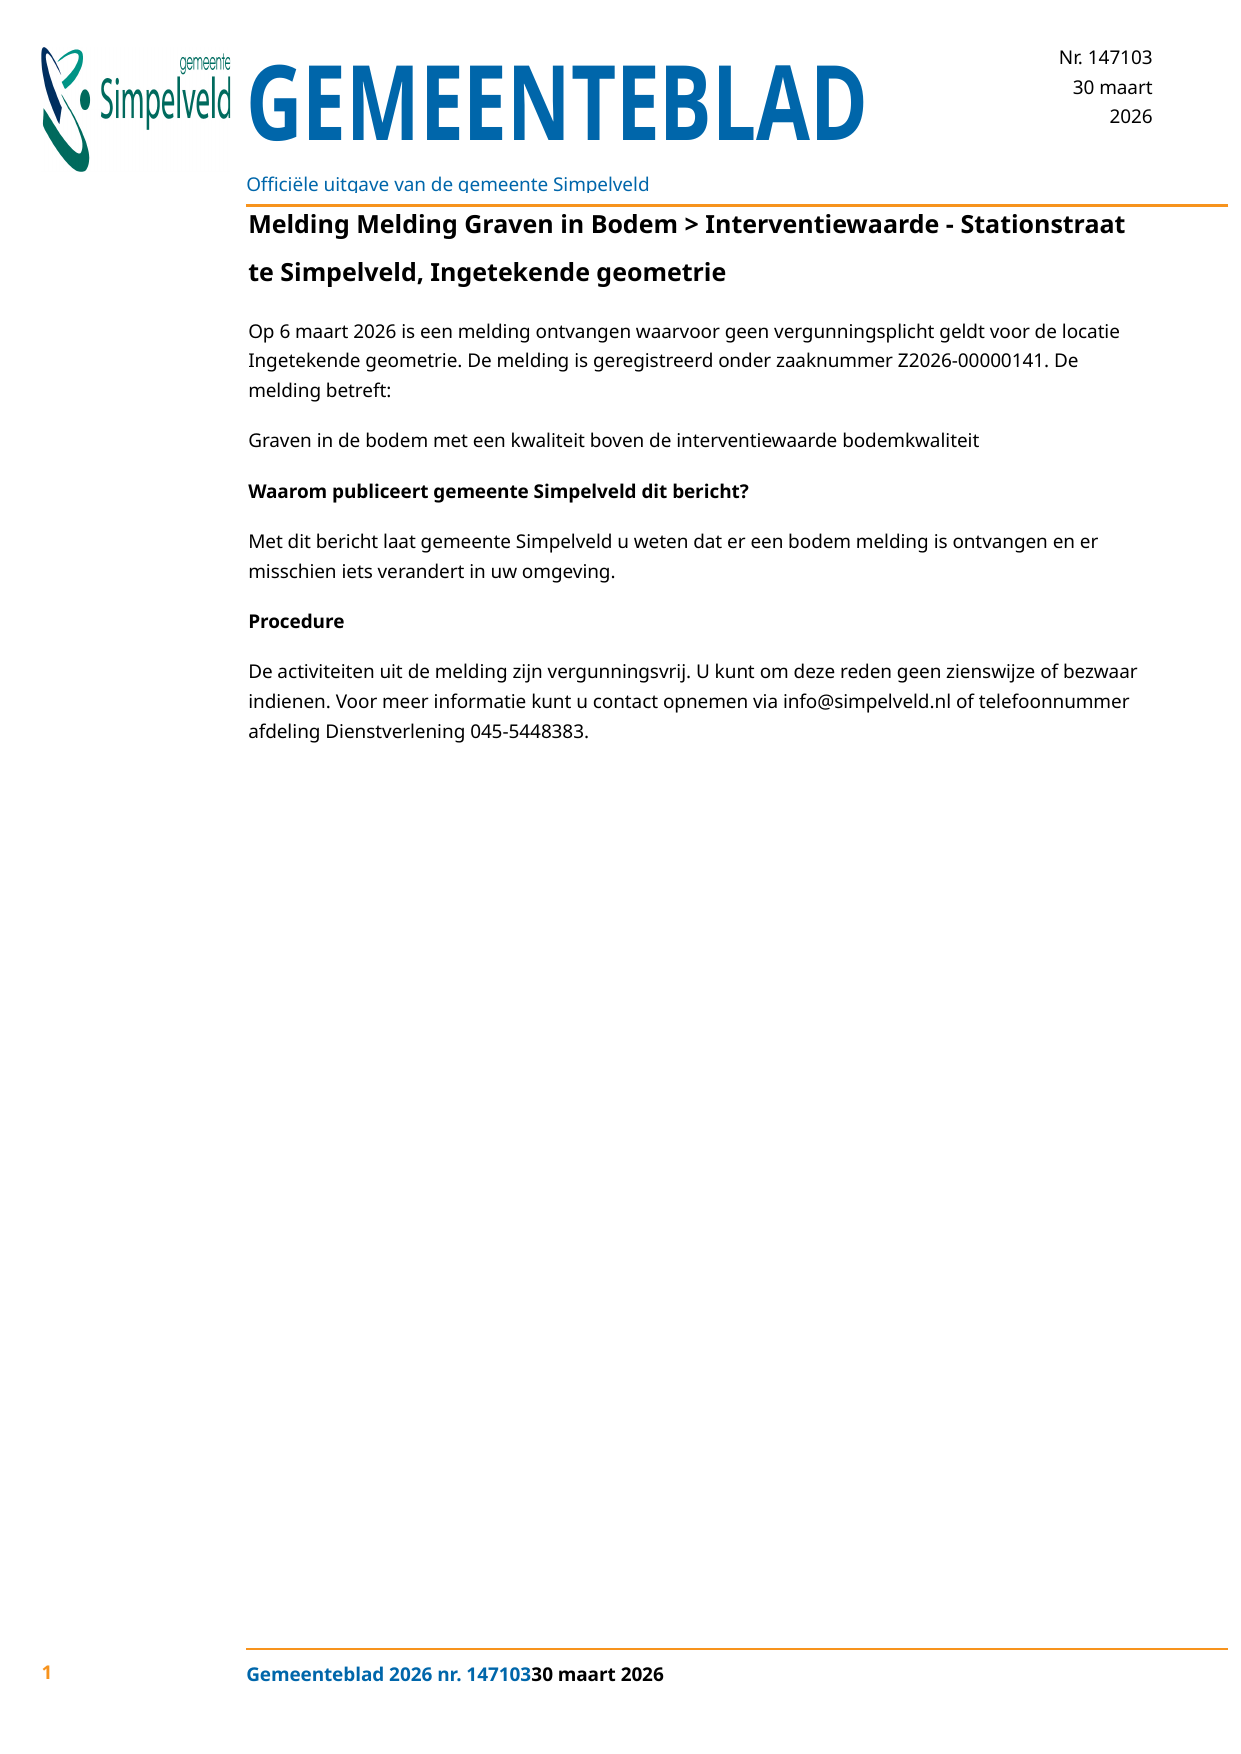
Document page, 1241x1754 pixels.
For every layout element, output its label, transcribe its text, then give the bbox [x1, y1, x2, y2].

text Op 6 maart 2026 is een melding ontvangen waarvoor geen vergunningsplicht geldt voor de locatie Ingetekende geometrie. De melding is geregistreerd onder zaaknummer Z2026-00000141. De melding betreft: [248, 318, 1152, 403]
text Graven in de bodem met een kwaliteit boven de interventiewaarde bodemkwaliteit [248, 427, 1152, 453]
text Waarom publiceert gemeente Simpelveld dit bericht? [248, 478, 1152, 504]
text Melding Melding Graven in Bodem > Interventiewaarde - Stationstraat te Simpelveld, Ingetekende geometrie [248, 207, 1152, 288]
text Met dit bericht laat gemeente Simpelveld u weten dat er een bodem melding is ontvangen en er misschien iets verandert in uw omgeving. [248, 528, 1152, 584]
text De activiteiten uit de melding zijn vergunningsvrij. U kunt om deze reden geen zienswijze of bezwaar indienen. Voor meer informatie kunt u contact opnemen via info@simpelveld.nl of telefoonnummer afdeling Dienstverlening 045-5448383. [248, 659, 1152, 744]
text Procedure [248, 608, 1152, 634]
picture [41, 47, 231, 172]
